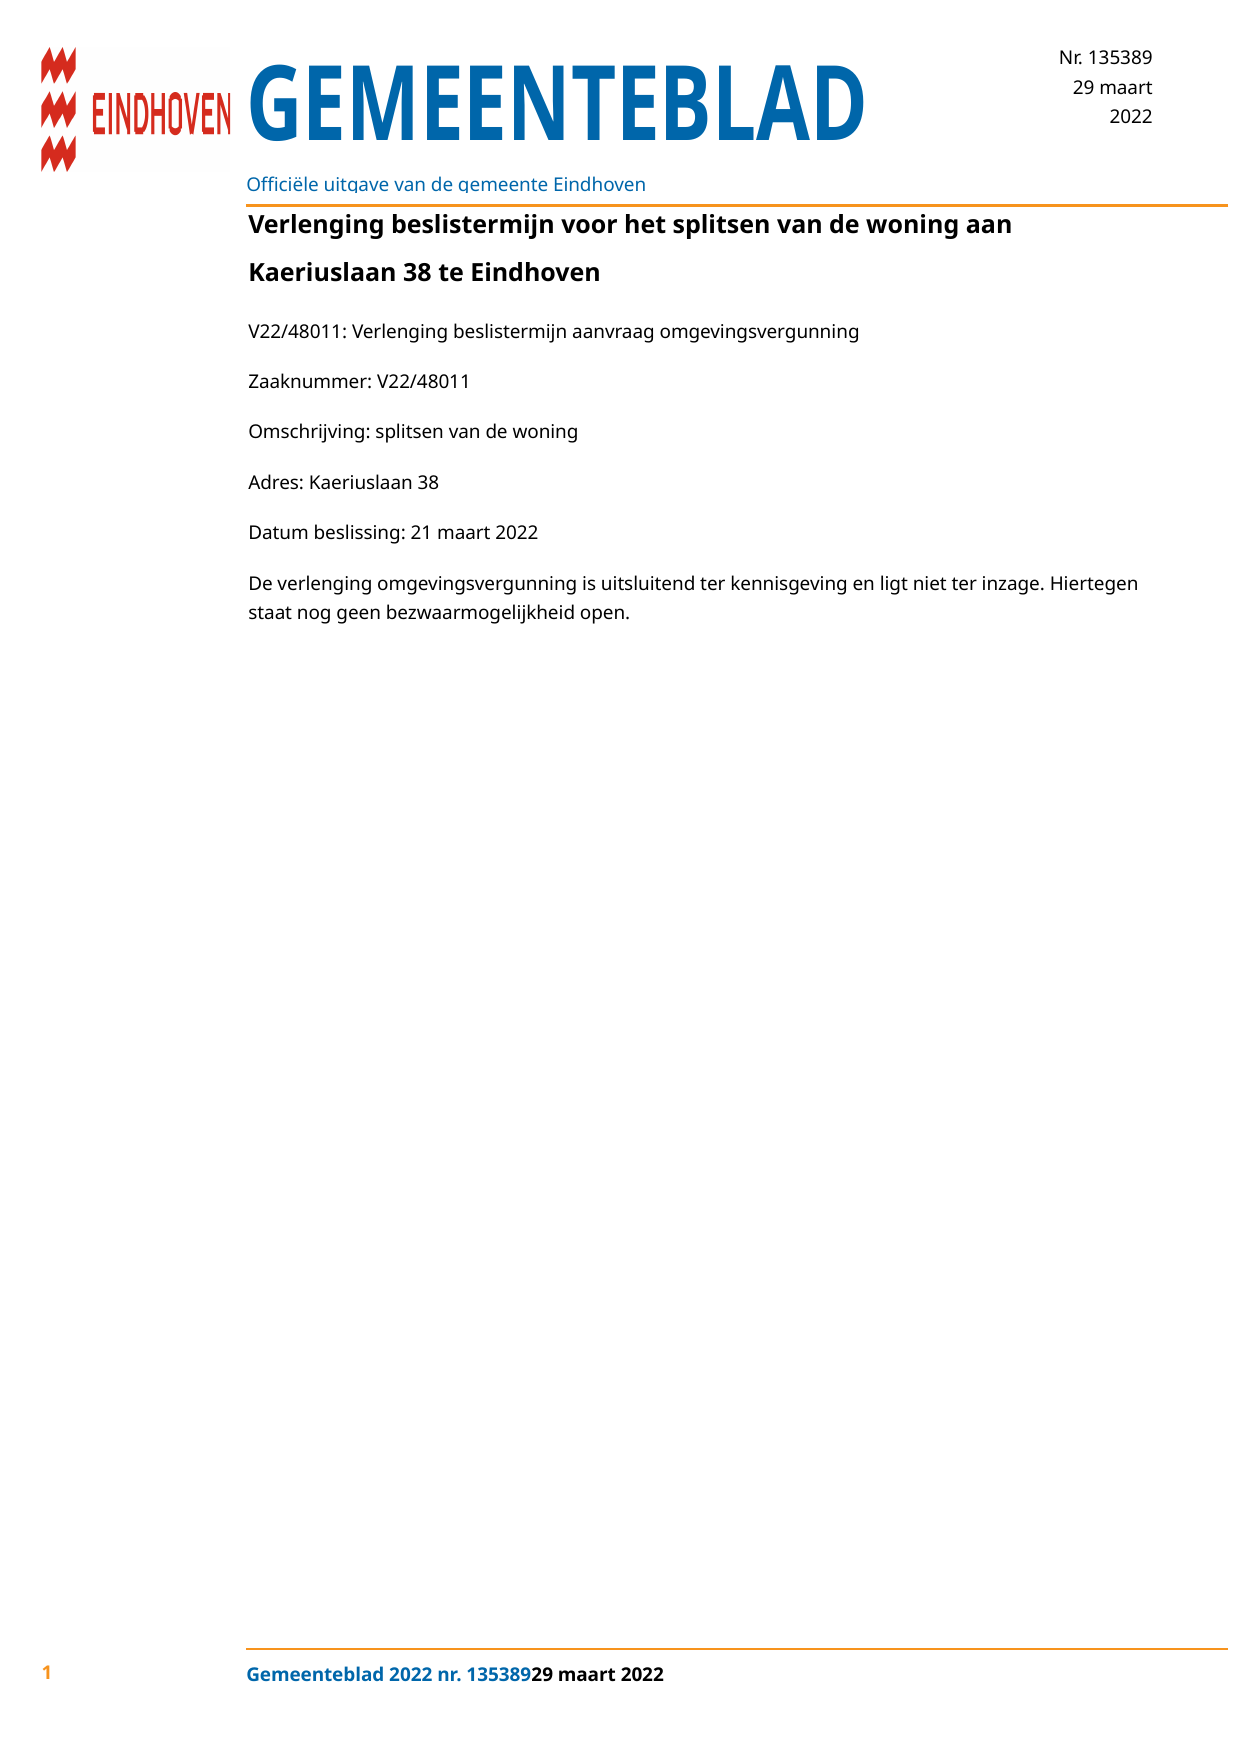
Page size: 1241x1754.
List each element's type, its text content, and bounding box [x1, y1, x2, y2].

text De verlenging omgevingsvergunning is uitsluitend ter kennisgeving en ligt niet ter inzage. Hiertegen staat nog geen bezwaarmogelijkheid open. [248, 570, 1152, 625]
text Zaaknummer: V22/48011 [248, 368, 1152, 394]
text Adres: Kaeriuslaan 38 [248, 469, 1152, 495]
text Verlenging beslistermijn voor het splitsen van de woning aan Kaeriuslaan 38 te Eindhoven [248, 207, 1152, 288]
text Omschrijving: splitsen van de woning [248, 419, 1152, 444]
picture [41, 47, 231, 172]
text V22/48011: Verlenging beslistermijn aanvraag omgevingsvergunning [248, 318, 1152, 344]
text Datum beslissing: 21 maart 2022 [248, 519, 1152, 545]
